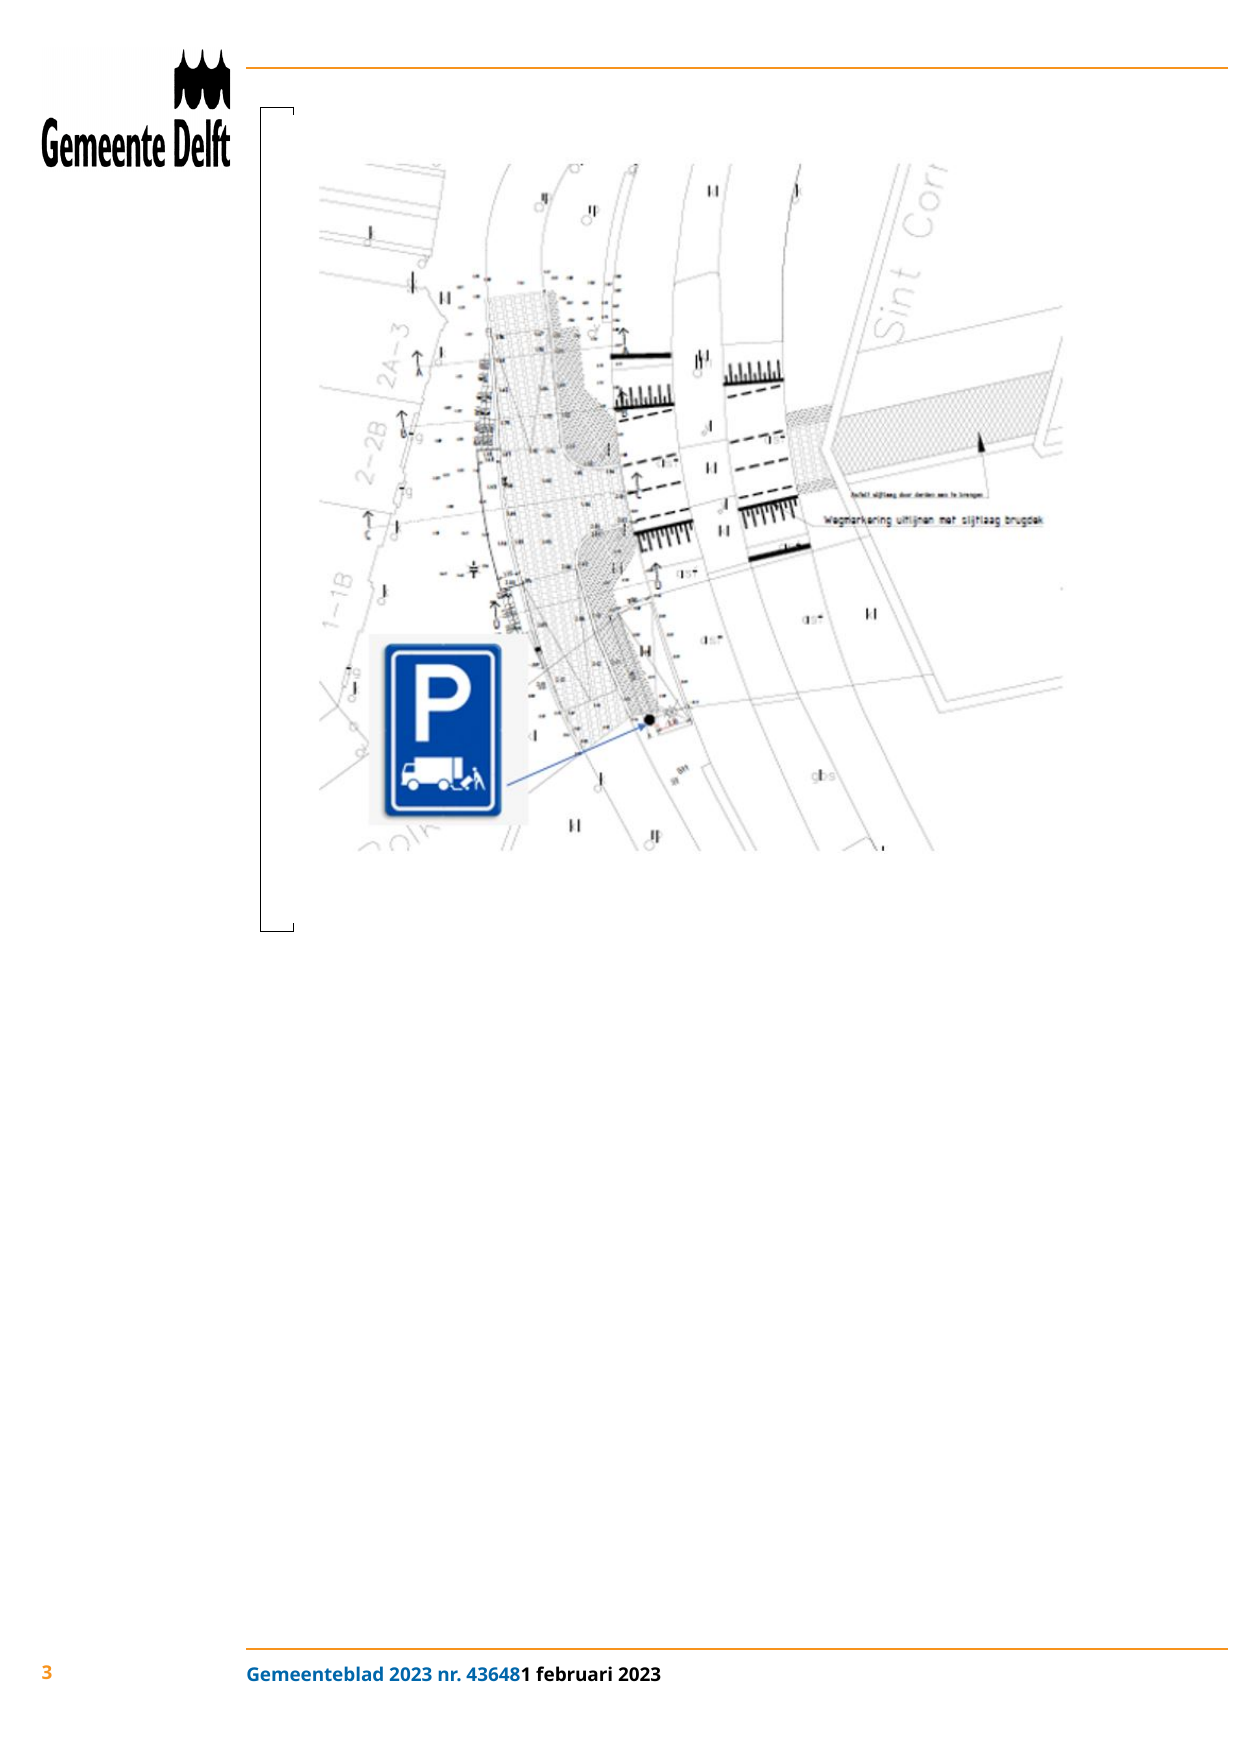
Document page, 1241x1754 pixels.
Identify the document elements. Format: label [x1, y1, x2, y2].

picture [268, 115, 1173, 923]
picture [41, 47, 231, 172]
